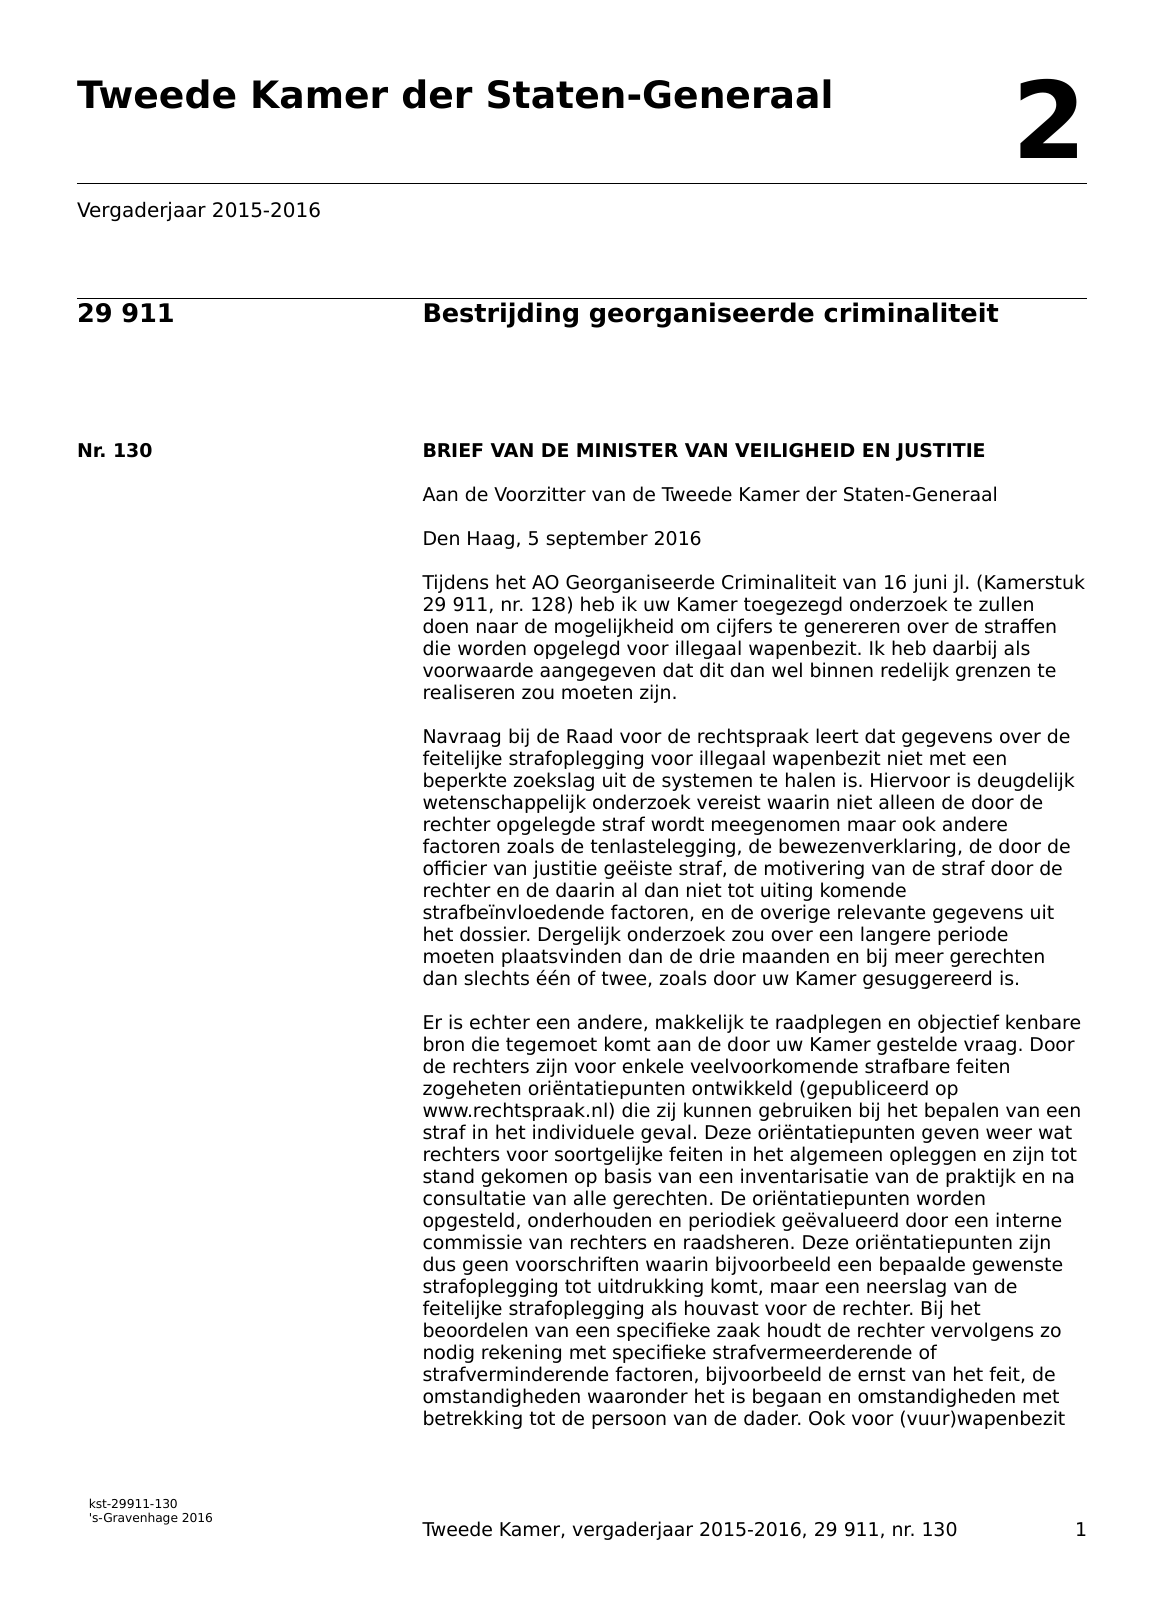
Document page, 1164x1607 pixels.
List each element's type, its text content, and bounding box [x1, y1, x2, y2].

table_header 2 [886, 59, 1087, 183]
text Den Haag, 5 september 2016 [422, 528, 1087, 550]
text Tijdens het AO Georganiseerde Criminaliteit van 16 juni jl. (Kamerstuk 29 911, nr. 128) heb ik uw Kamer toegezegd onderzoek te zullen doen naar de mogelijkheid om cijfers te genereren over de straffen die worden opgelegd voor illegaal wapenbezit. Ik heb daarbij als voorwaarde aangegeven dat dit dan wel binnen redelijk grenzen te realiseren zou moeten zijn. [422, 572, 1087, 704]
text 's-Gravenhage 2016 [88, 1511, 323, 1525]
text kst-29911-130 [88, 1497, 323, 1511]
table_cell Vergaderjaar 2015-2016 [77, 184, 1087, 298]
text Er is echter een andere, makkelijk te raadplegen en objectief kenbare bron die tegemoet komt aan de door uw Kamer gestelde vraag. Door de rechters zijn voor enkele veelvoorkomende strafbare feiten zogeheten oriëntatiepunten ontwikkeld (gepubliceerd op www.rechtspraak.nl) die zij kunnen gebruiken bij het bepalen van een straf in het individuele geval. Deze oriëntatiepunten geven weer wat rechters voor soortgelijke feiten in het algemeen opleggen en zijn tot stand gekomen op basis van een inventarisatie van de praktijk en na consultatie van alle gerechten. De oriëntatiepunten worden opgesteld, onderhouden en periodiek geëvalueerd door een interne commissie van rechters en raadsheren. Deze oriëntatiepunten zijn dus geen voorschriften waarin bijvoorbeeld een bepaalde gewenste strafoplegging tot uitdrukking komt, maar een neerslag van de feitelijke strafoplegging als houvast voor de rechter. Bij het beoordelen van een specifieke zaak houdt de rechter vervolgens zo nodig rekening met specifieke strafvermeerderende of strafverminderende factoren, bijvoorbeeld de ernst van het feit, de omstandigheden waaronder het is begaan en omstandigheden met betrekking tot de persoon van de dader. Ook voor (vuur)wapenbezit [422, 1012, 1087, 1430]
subtitle Nr. 130 BRIEF VAN DE MINISTER VAN VEILIGHEID EN JUSTITIE [77, 440, 1087, 462]
text Navraag bij de Raad voor de rechtspraak leert dat gegevens over de feitelijke strafoplegging voor illegaal wapenbezit niet met een beperkte zoekslag uit de systemen te halen is. Hiervoor is deugdelijk wetenschappelijk onderzoek vereist waarin niet alleen de door de rechter opgelegde straf wordt meegenomen maar ook andere factoren zoals de tenlastelegging, de bewezenverklaring, de door de officier van justitie geëiste straf, de motivering van de straf door de rechter en de daarin al dan niet tot uiting komende strafbeïnvloedende factoren, en de overige relevante gegevens uit het dossier. Dergelijk onderzoek zou over een langere periode moeten plaatsvinden dan de drie maanden en bij meer gerechten dan slechts één of twee, zoals door uw Kamer gesuggereerd is. [422, 726, 1087, 990]
table_header Tweede Kamer der Staten-Generaal [77, 59, 886, 183]
text Aan de Voorzitter van de Tweede Kamer der Staten-Generaal [422, 484, 1087, 506]
subtitle 29 911 Bestrijding georganiseerde criminaliteit [77, 299, 1087, 329]
